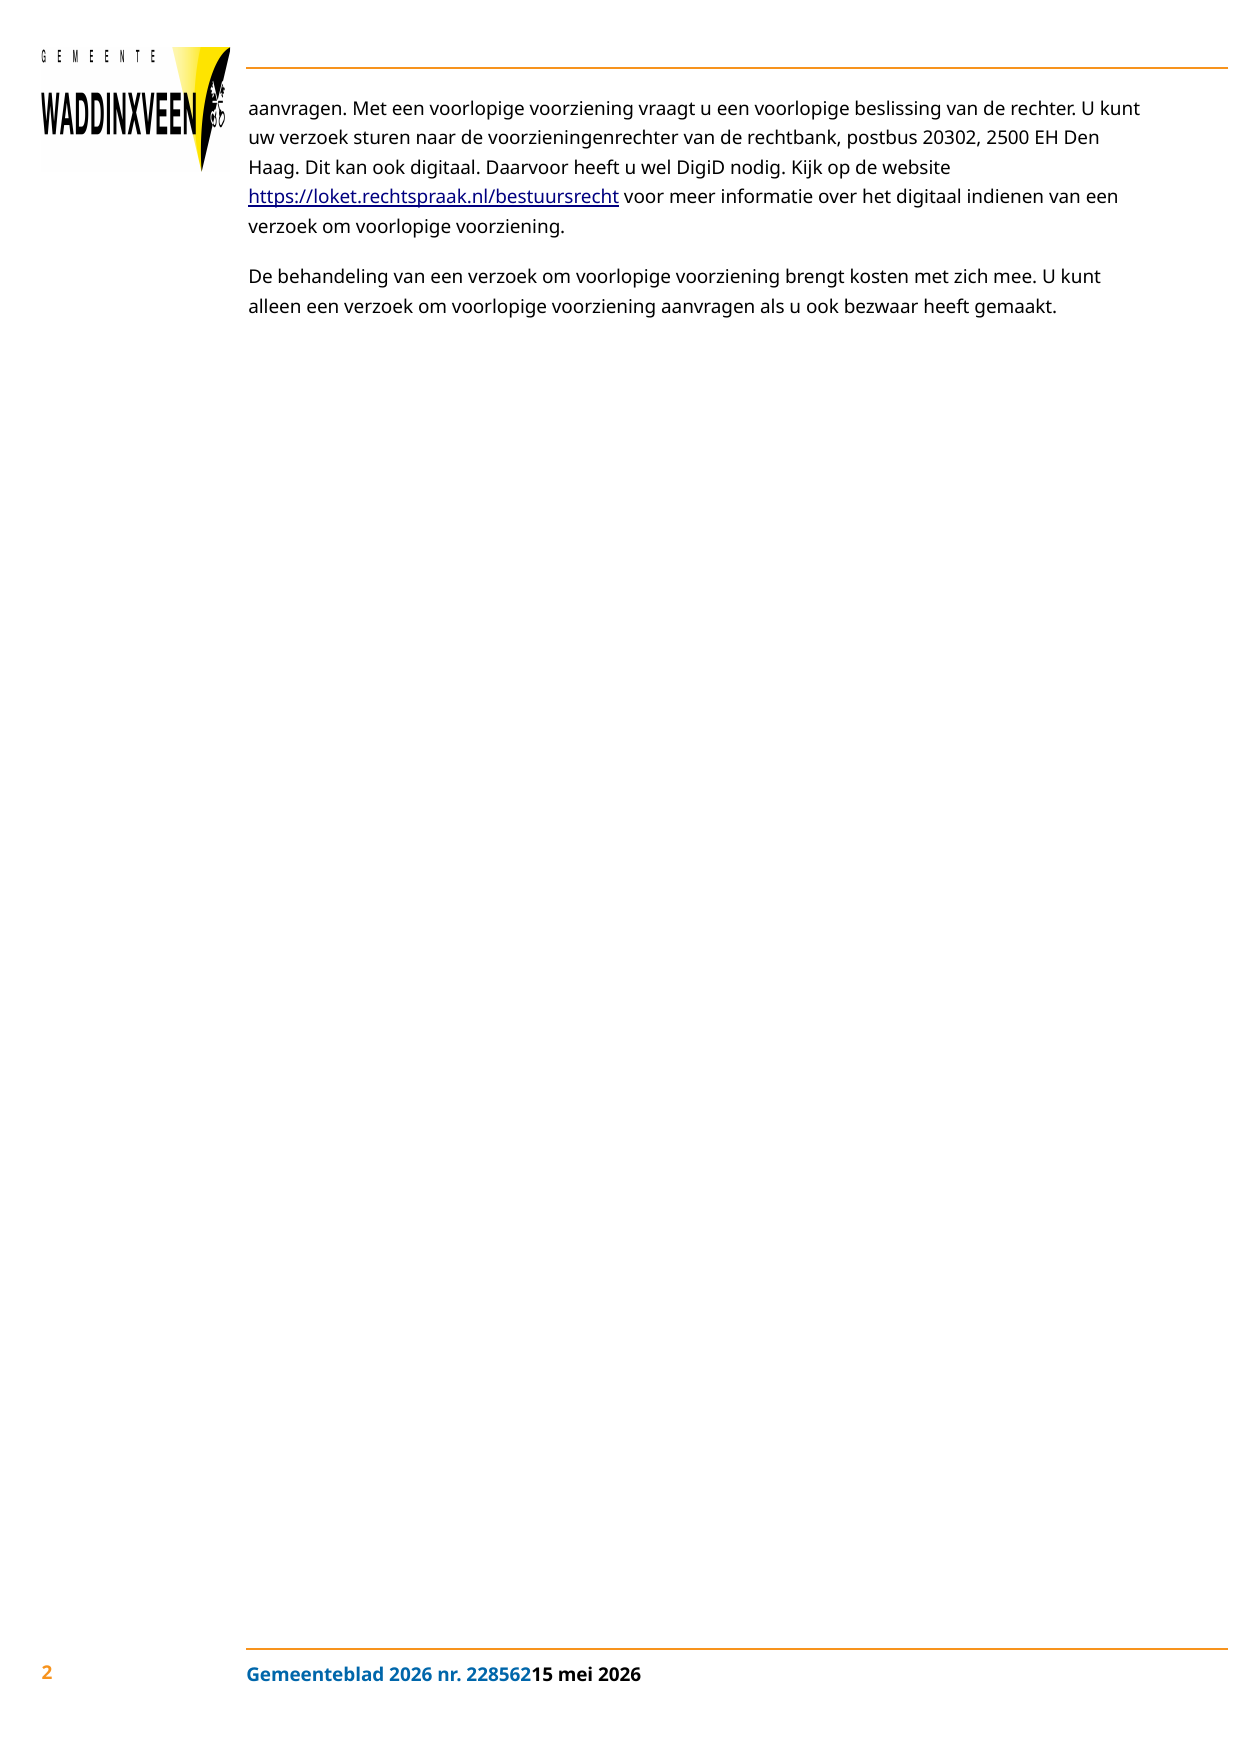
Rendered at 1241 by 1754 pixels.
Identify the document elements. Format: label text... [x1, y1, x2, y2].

picture [41, 47, 231, 172]
text aanvragen. Met een voorlopige voorziening vraagt u een voorlopige beslissing van de rechter. U kunt uw verzoek sturen naar de voorzieningenrechter van de rechtbank, postbus 20302, 2500 EH Den Haag. Dit kan ook digitaal. Daarvoor heeft u wel DigiD nodig. Kijk op de website https://loket.rechtspraak.nl/bestuursrecht voor meer informatie over het digitaal indienen van een verzoek om voorlopige voorziening. [248, 95, 1152, 239]
text De behandeling van een verzoek om voorlopige voorziening brengt kosten met zich mee. U kunt alleen een verzoek om voorlopige voorziening aanvragen als u ook bezwaar heeft gemaakt. [248, 263, 1152, 319]
